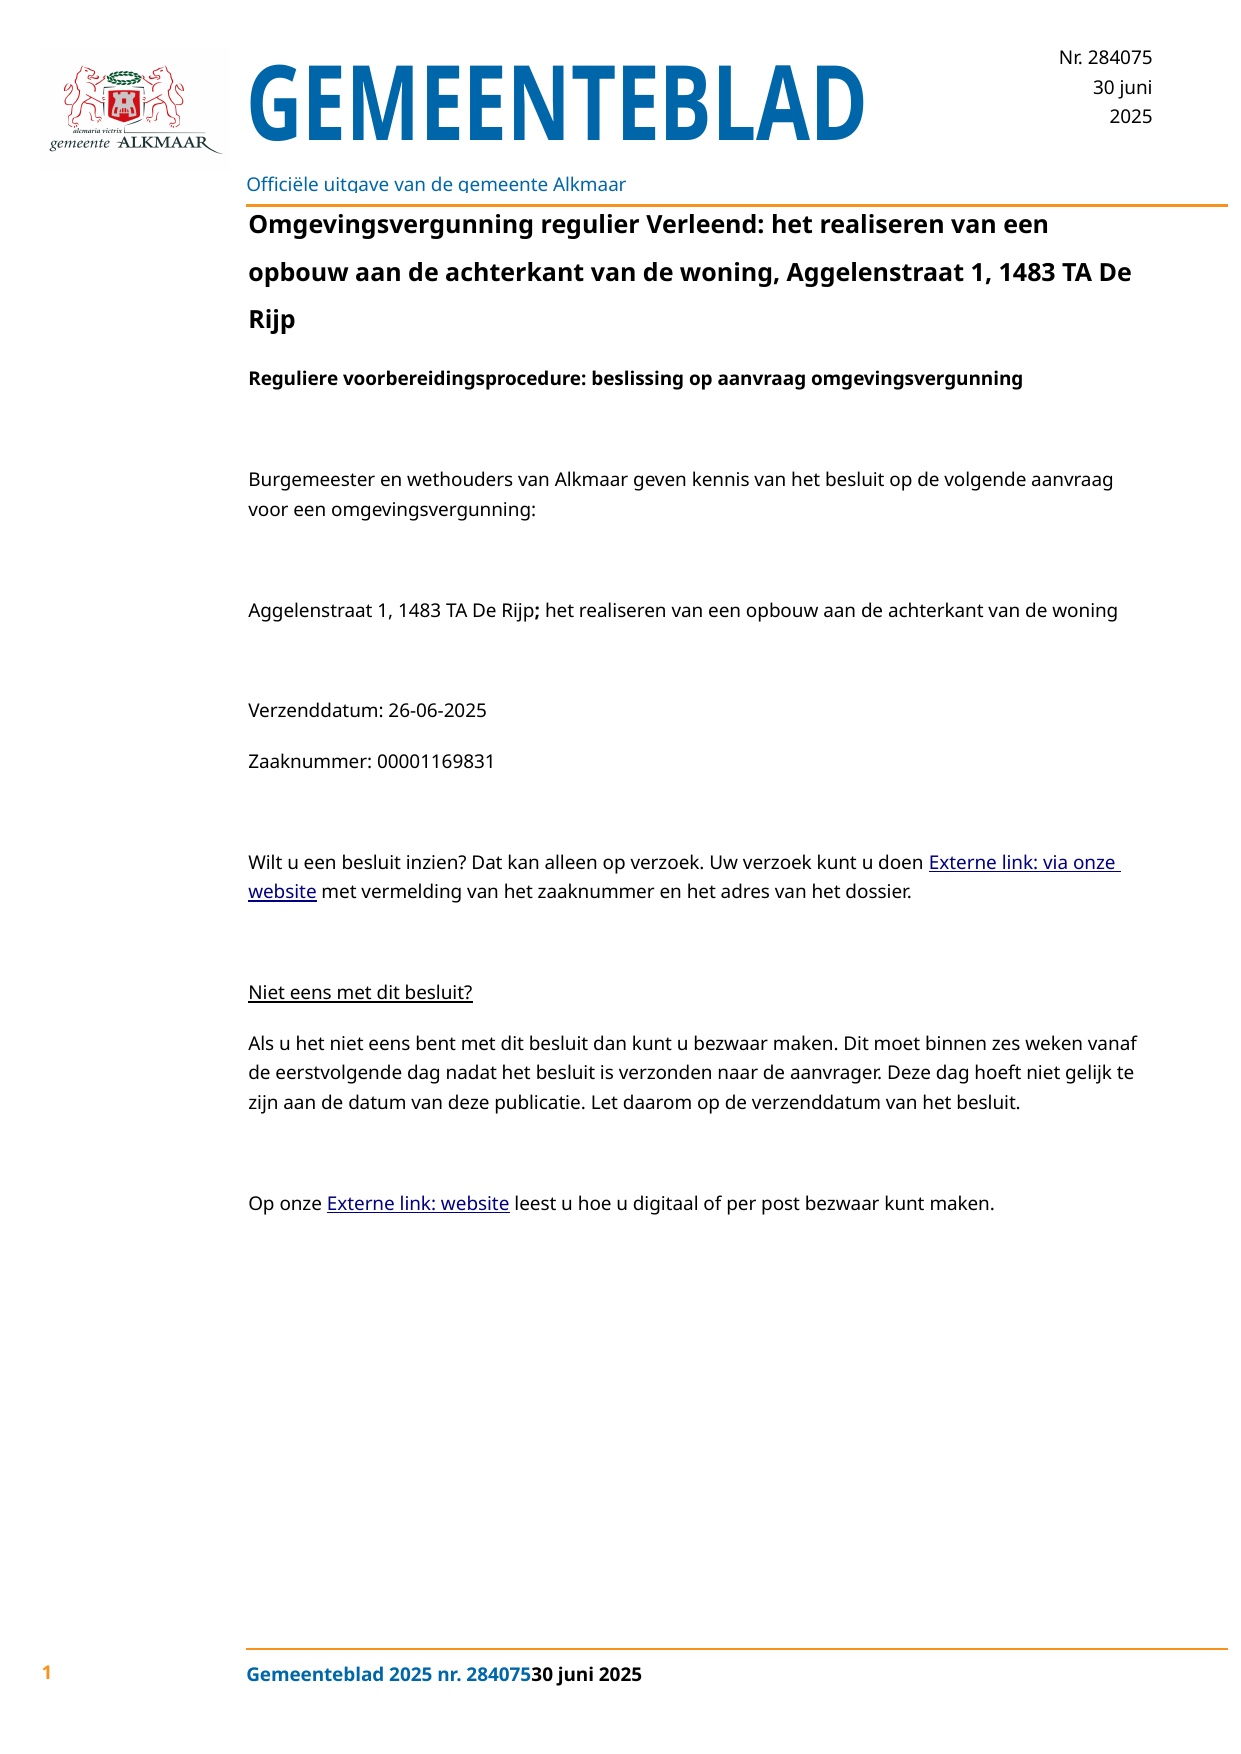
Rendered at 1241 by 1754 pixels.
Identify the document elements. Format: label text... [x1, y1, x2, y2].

text Aggelenstraat 1, 1483 TA De Rijp; het realiseren van een opbouw aan de achterkant van de woning [248, 597, 1152, 622]
text Als u het niet eens bent met dit besluit dan kunt u bezwaar maken. Dit moet binnen zes weken vanaf de eerstvolgende dag nadat het besluit is verzonden naar de aanvrager. Deze dag hoeft niet gelijk te zijn aan de datum van deze publicatie. Let daarom op de verzenddatum van het besluit. [248, 1030, 1152, 1114]
text Op onze Externe link: website leest u hoe u digitaal of per post bezwaar kunt maken. [248, 1190, 1152, 1215]
text Zaaknummer: 00001169831 [248, 748, 1152, 774]
text Burgemeester en wethouders van Alkmaar geven kennis van het besluit op de volgende aanvraag voor een omgevingsvergunning: [248, 466, 1152, 522]
text Verzenddatum: 26-06-2025 [248, 698, 1152, 723]
text Omgevingsvergunning regulier Verleend: het realiseren van een opbouw aan de achterkant van de woning, Aggelenstraat 1, 1483 TA De Rijp [248, 207, 1152, 336]
picture [41, 47, 231, 172]
text Reguliere voorbereidingsprocedure: beslissing op aanvraag omgevingsvergunning [248, 366, 1152, 391]
text Wilt u een besluit inzien? Dat kan alleen op verzoek. Uw verzoek kunt u doen Externe link: via onze website met vermelding van het zaaknummer en het adres van het dossier. [248, 849, 1152, 904]
text Niet eens met dit besluit? [248, 979, 1152, 1005]
